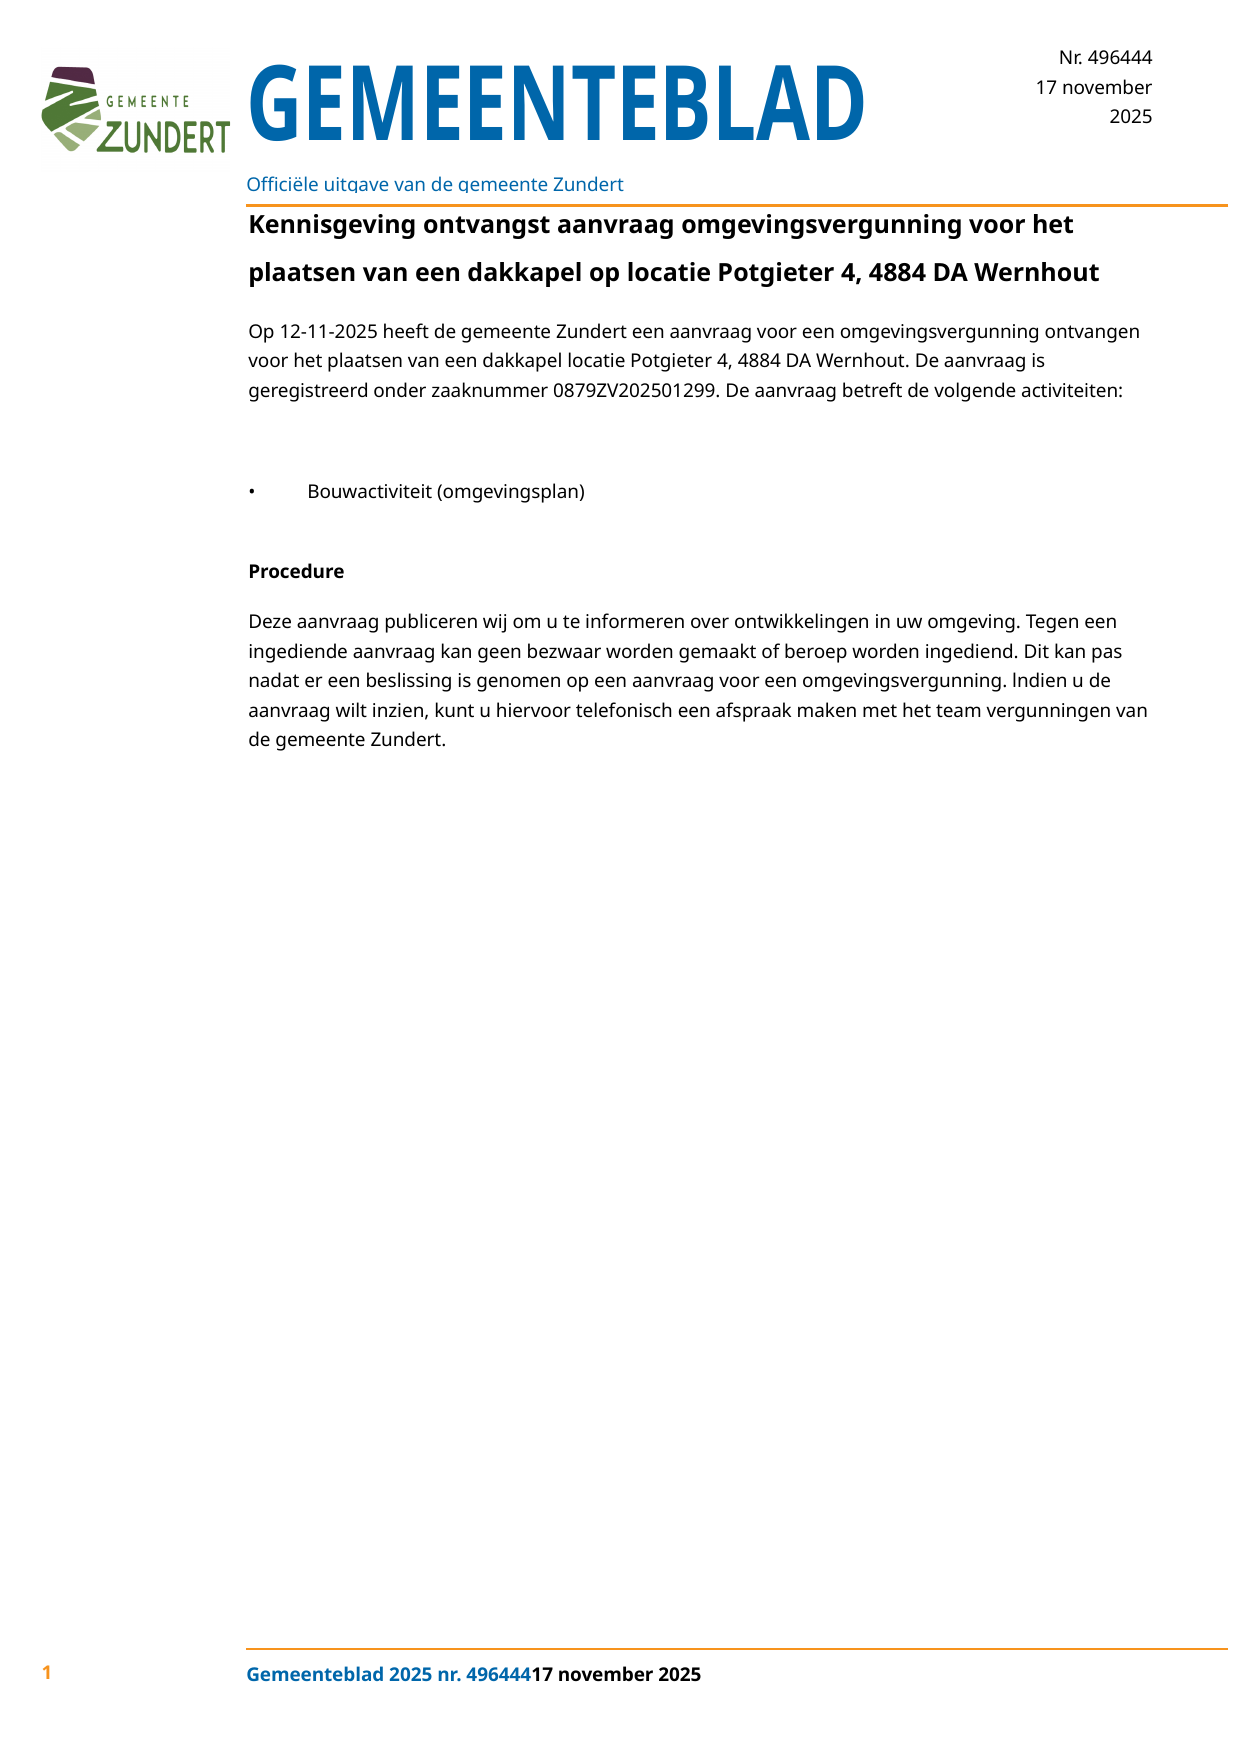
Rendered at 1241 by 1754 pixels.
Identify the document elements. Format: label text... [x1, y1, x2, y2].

text Procedure [248, 558, 1152, 584]
text Op 12-11-2025 heeft de gemeente Zundert een aanvraag voor een omgevingsvergunning ontvangen voor het plaatsen van een dakkapel locatie Potgieter 4, 4884 DA Wernhout. De aanvraag is geregistreerd onder zaaknummer 0879ZV202501299. De aanvraag betreft de volgende activiteiten: [248, 318, 1152, 403]
list Bouwactiviteit (omgevingsplan) [248, 478, 1152, 504]
text Deze aanvraag publiceren wij om u te informeren over ontwikkelingen in uw omgeving. Tegen een ingediende aanvraag kan geen bezwaar worden gemaakt of beroep worden ingediend. Dit kan pas nadat er een beslissing is genomen op een aanvraag voor een omgevingsvergunning. lndien u de aanvraag wilt inzien, kunt u hiervoor telefonisch een afspraak maken met het team vergunningen van de gemeente Zundert. [248, 608, 1152, 752]
text Kennisgeving ontvangst aanvraag omgevingsvergunning voor het plaatsen van een dakkapel op locatie Potgieter 4, 4884 DA Wernhout [248, 207, 1152, 288]
picture [41, 47, 231, 172]
